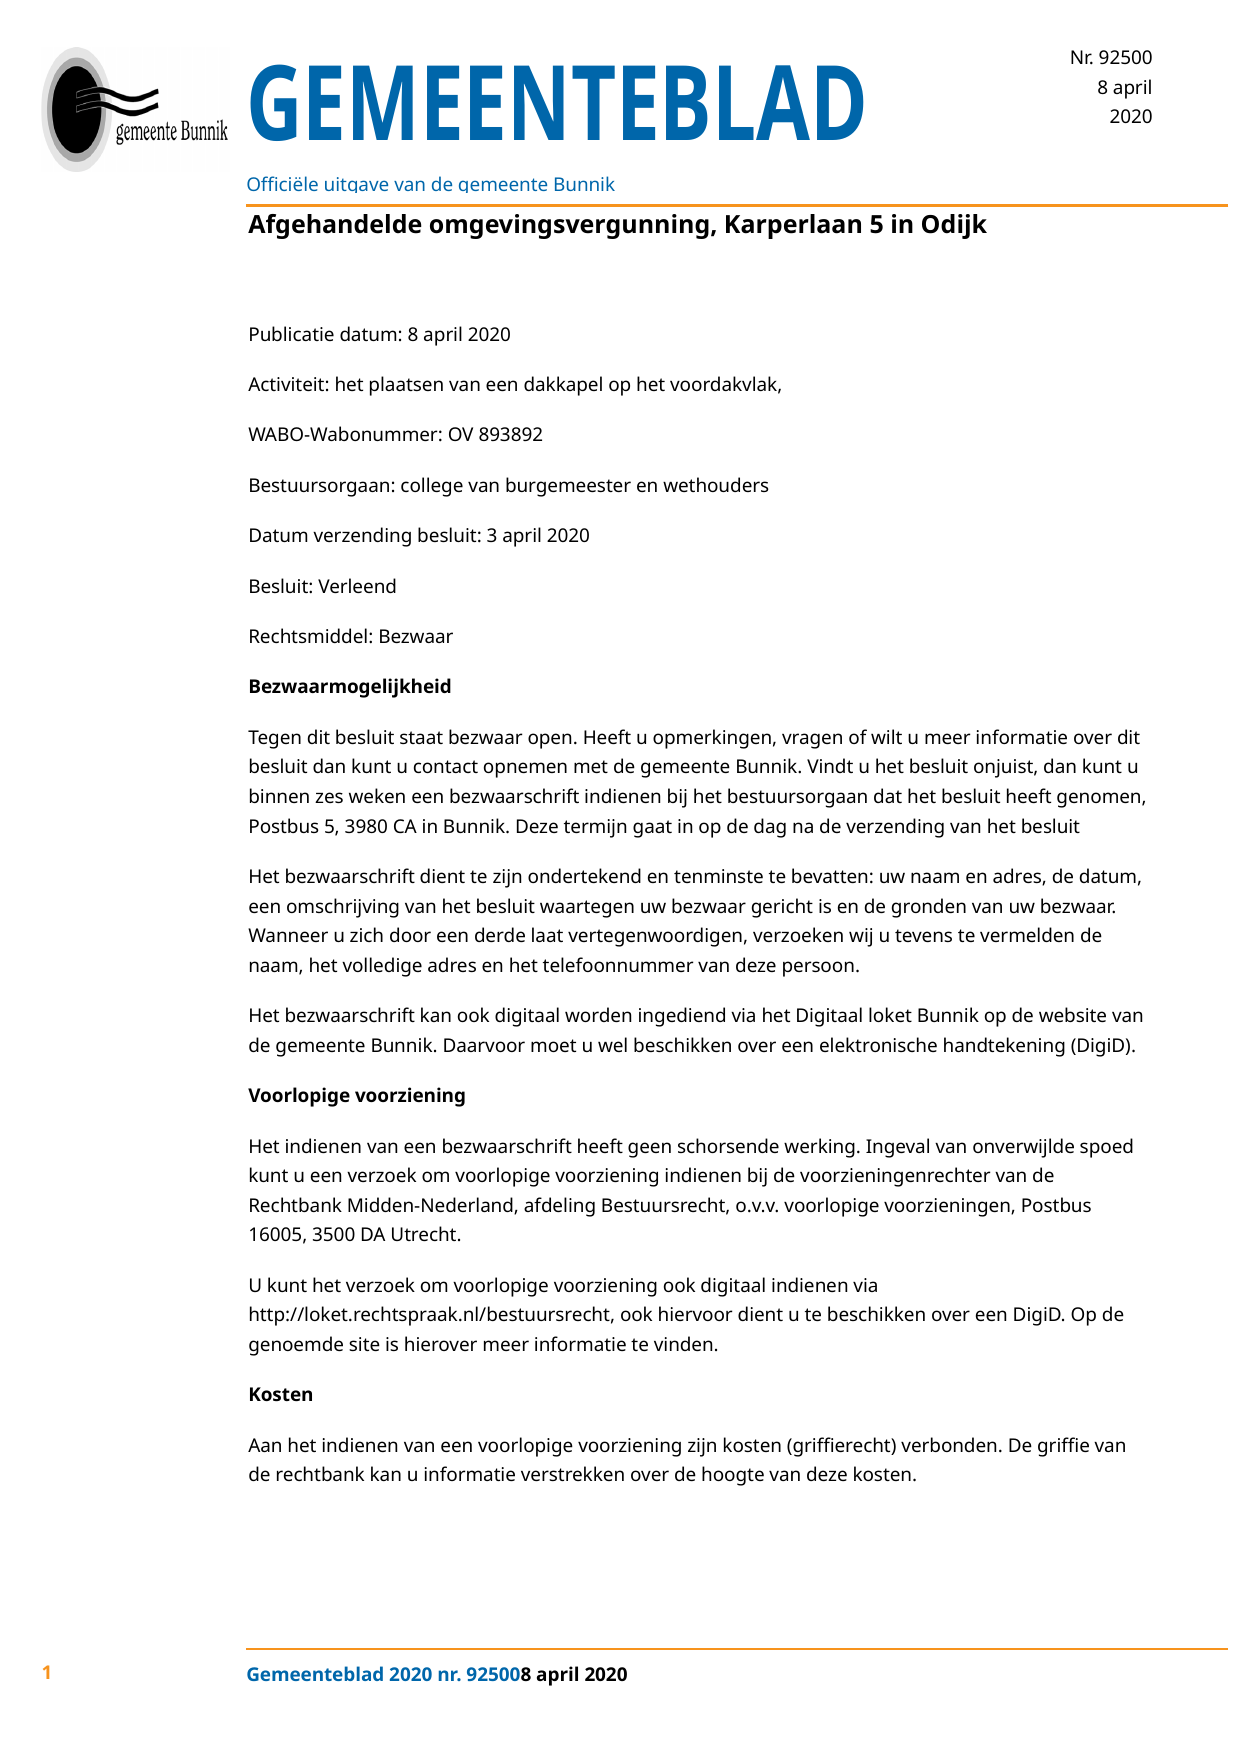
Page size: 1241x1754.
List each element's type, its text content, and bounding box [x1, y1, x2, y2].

text Het bezwaarschrift dient te zijn ondertekend en tenminste te bevatten: uw naam en adres, de datum, een omschrijving van het besluit waartegen uw bezwaar gericht is en de gronden van uw bezwaar. Wanneer u zich door een derde laat vertegenwoordigen, verzoeken wij u tevens te vermelden de naam, het volledige adres en het telefoonnummer van deze persoon. [248, 863, 1152, 978]
text Het bezwaarschrift kan ook digitaal worden ingediend via het Digitaal loket Bunnik op de website van de gemeente Bunnik. Daarvoor moet u wel beschikken over een elektronische handtekening (DigiD). [248, 1002, 1152, 1058]
text Publicatie datum: 8 april 2020 [248, 321, 1152, 346]
text Tegen dit besluit staat bezwaar open. Heeft u opmerkingen, vragen of wilt u meer informatie over dit besluit dan kunt u contact opnemen met de gemeente Bunnik. Vindt u het besluit onjuist, dan kunt u binnen zes weken een bezwaarschrift indienen bij het bestuursorgaan dat het besluit heeft genomen, Postbus 5, 3980 CA in Bunnik. Deze termijn gaat in op de dag na de verzending van het besluit [248, 724, 1152, 838]
text U kunt het verzoek om voorlopige voorziening ook digitaal indienen via http://loket.rechtspraak.nl/bestuursrecht, ook hiervoor dient u te beschikken over een DigiD. Op de genoemde site is hierover meer informatie te vinden. [248, 1272, 1152, 1357]
text Besluit: Verleend [248, 573, 1152, 598]
text Bestuursorgaan: college van burgemeester en wethouders [248, 472, 1152, 498]
text Voorlopige voorziening [248, 1082, 1152, 1108]
text Datum verzending besluit: 3 april 2020 [248, 522, 1152, 548]
text Het indienen van een bezwaarschrift heeft geen schorsende werking. Ingeval van onverwijlde spoed kunt u een verzoek om voorlopige voorziening indienen bij de voorzieningenrechter van de Rechtbank Midden-Nederland, afdeling Bestuursrecht, o.v.v. voorlopige voorzieningen, Postbus 16005, 3500 DA Utrecht. [248, 1133, 1152, 1247]
text Activiteit: het plaatsen van een dakkapel op het voordakvlak, [248, 371, 1152, 397]
text Aan het indienen van een voorlopige voorziening zijn kosten (griffierecht) verbonden. De griffie van de rechtbank kan u informatie verstrekken over de hoogte van deze kosten. [248, 1432, 1152, 1487]
text Bezwaarmogelijkheid [248, 674, 1152, 699]
text WABO-Wabonummer: OV 893892 [248, 422, 1152, 447]
picture [41, 47, 231, 172]
text Rechtsmiddel: Bezwaar [248, 623, 1152, 649]
text Afgehandelde omgevingsvergunning, Karperlaan 5 in Odijk [248, 207, 1152, 241]
text Kosten [248, 1382, 1152, 1407]
